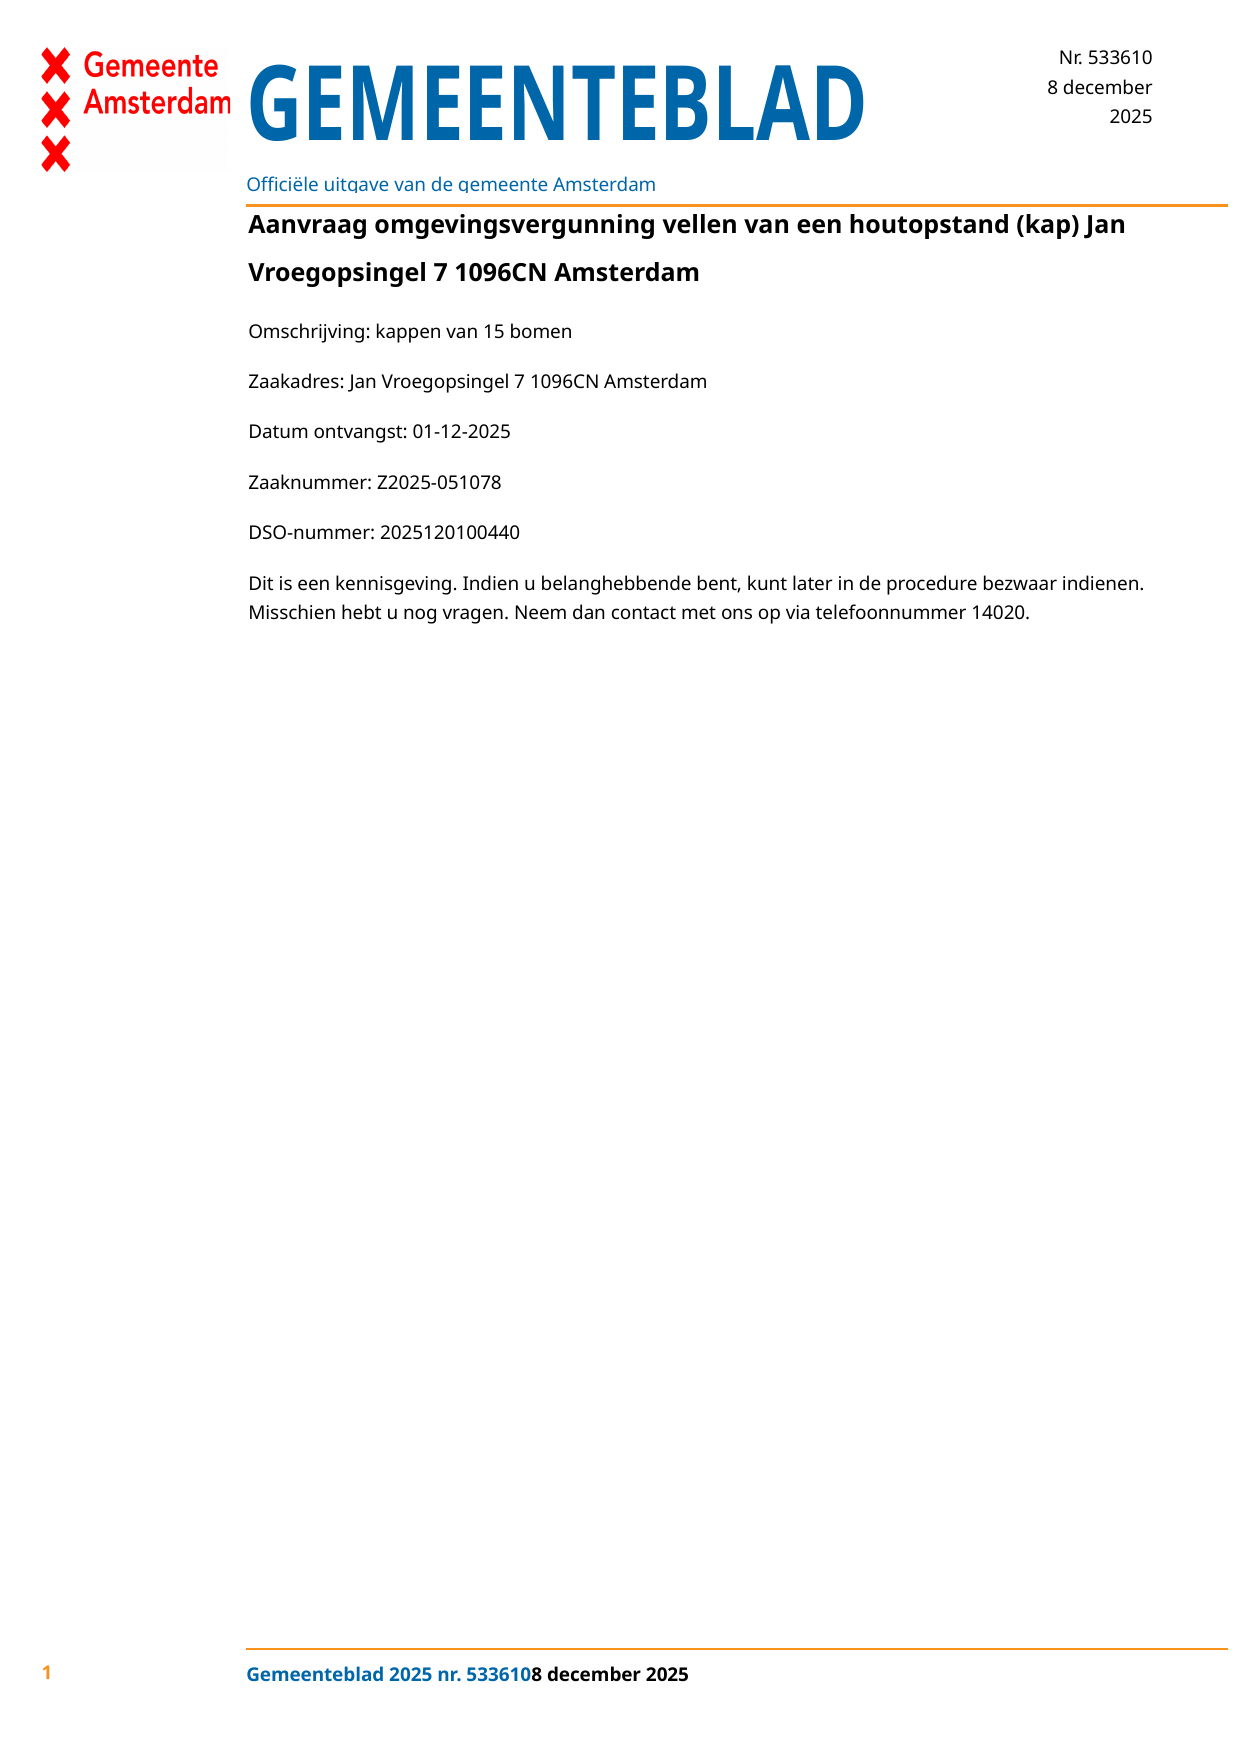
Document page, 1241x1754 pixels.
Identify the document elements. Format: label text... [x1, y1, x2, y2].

text Dit is een kennisgeving. Indien u belanghebbende bent, kunt later in de procedure bezwaar indienen. Misschien hebt u nog vragen. Neem dan contact met ons op via telefoonnummer 14020. [248, 570, 1152, 625]
text Omschrijving: kappen van 15 bomen [248, 318, 1152, 344]
picture [41, 47, 231, 172]
text Datum ontvangst: 01-12-2025 [248, 419, 1152, 444]
text DSO-nummer: 2025120100440 [248, 519, 1152, 545]
text Zaaknummer: Z2025-051078 [248, 469, 1152, 495]
text Aanvraag omgevingsvergunning vellen van een houtopstand (kap) Jan Vroegopsingel 7 1096CN Amsterdam [248, 207, 1152, 288]
text Zaakadres: Jan Vroegopsingel 7 1096CN Amsterdam [248, 368, 1152, 394]
